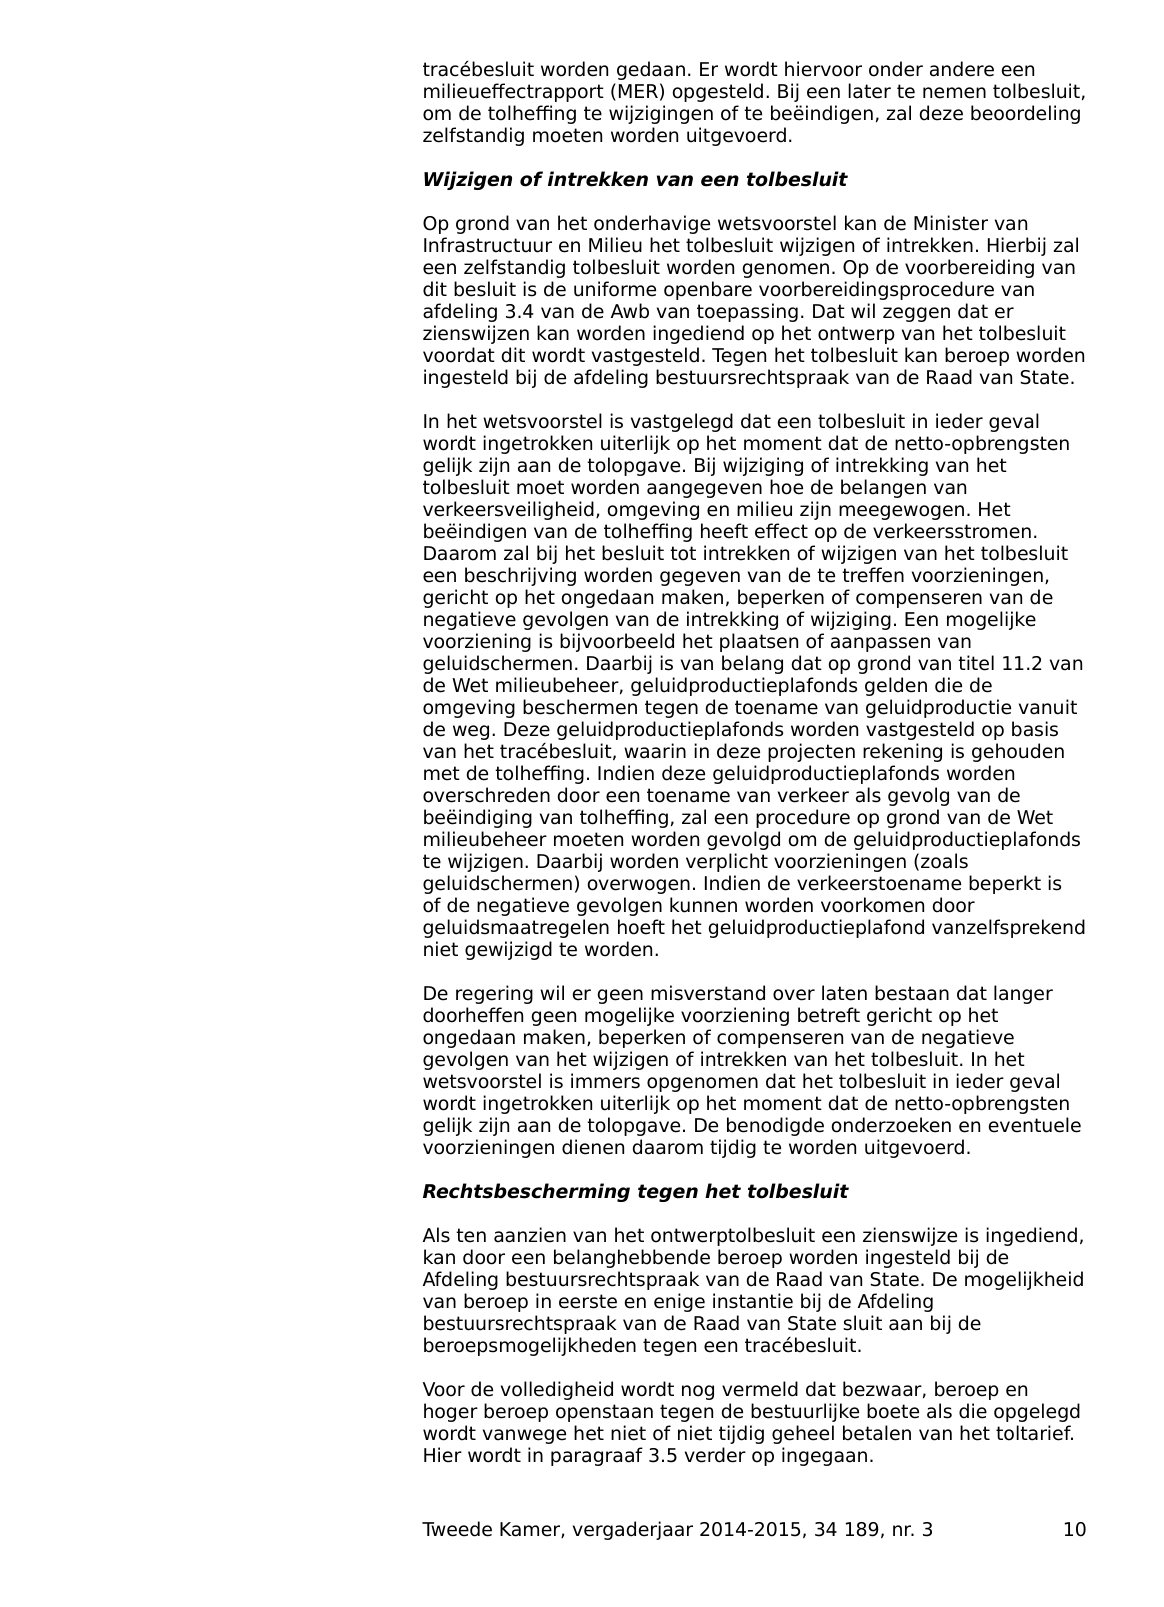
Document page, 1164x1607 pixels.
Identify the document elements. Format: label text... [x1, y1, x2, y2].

text tracébesluit worden gedaan. Er wordt hiervoor onder andere een milieueffectrapport (MER) opgesteld. Bij een later te nemen tolbesluit, om de tolheffing te wijzigingen of te beëindigen, zal deze beoordeling zelfstandig moeten worden uitgevoerd. [422, 59, 1087, 147]
text In het wetsvoorstel is vastgelegd dat een tolbesluit in ieder geval wordt ingetrokken uiterlijk op het moment dat de netto-opbrengsten gelijk zijn aan de tolopgave. Bij wijziging of intrekking van het tolbesluit moet worden aangegeven hoe de belangen van verkeersveiligheid, omgeving en milieu zijn meegewogen. Het beëindigen van de tolheffing heeft effect op de verkeersstromen. Daarom zal bij het besluit tot intrekken of wijzigen van het tolbesluit een beschrijving worden gegeven van de te treffen voorzieningen, gericht op het ongedaan maken, beperken of compenseren van de negatieve gevolgen van de intrekking of wijziging. Een mogelijke voorziening is bijvoorbeeld het plaatsen of aanpassen van geluidschermen. Daarbij is van belang dat op grond van titel 11.2 van de Wet milieubeheer, geluidproductieplafonds gelden die de omgeving beschermen tegen de toename van geluidproductie vanuit de weg. Deze geluidproductieplafonds worden vastgesteld op basis van het tracébesluit, waarin in deze projecten rekening is gehouden met de tolheffing. Indien deze geluidproductieplafonds worden overschreden door een toename van verkeer als gevolg van de beëindiging van tolheffing, zal een procedure op grond van de Wet milieubeheer moeten worden gevolgd om de geluidproductieplafonds te wijzigen. Daarbij worden verplicht voorzieningen (zoals geluidschermen) overwogen. Indien de verkeerstoename beperkt is of de negatieve gevolgen kunnen worden voorkomen door geluidsmaatregelen hoeft het geluidproductieplafond vanzelfsprekend niet gewijzigd te worden. [422, 411, 1087, 961]
text Als ten aanzien van het ontwerptolbesluit een zienswijze is ingediend, kan door een belanghebbende beroep worden ingesteld bij de Afdeling bestuursrechtspraak van de Raad van State. De mogelijkheid van beroep in eerste en enige instantie bij de Afdeling bestuursrechtspraak van de Raad van State sluit aan bij de beroepsmogelijkheden tegen een tracébesluit. [422, 1225, 1087, 1357]
text Voor de volledigheid wordt nog vermeld dat bezwaar, beroep en hoger beroep openstaan tegen de bestuurlijke boete als die opgelegd wordt vanwege het niet of niet tijdig geheel betalen van het toltarief. Hier wordt in paragraaf 3.5 verder op ingegaan. [422, 1379, 1087, 1467]
text De regering wil er geen misverstand over laten bestaan dat langer doorheffen geen mogelijke voorziening betreft gericht op het ongedaan maken, beperken of compenseren van de negatieve gevolgen van het wijzigen of intrekken van het tolbesluit. In het wetsvoorstel is immers opgenomen dat het tolbesluit in ieder geval wordt ingetrokken uiterlijk op het moment dat de netto-opbrengsten gelijk zijn aan de tolopgave. De benodigde onderzoeken en eventuele voorzieningen dienen daarom tijdig te worden uitgevoerd. [422, 983, 1087, 1159]
subtitle Rechtsbescherming tegen het tolbesluit [422, 1181, 1087, 1203]
subtitle Wijzigen of intrekken van een tolbesluit [422, 169, 1087, 191]
text Op grond van het onderhavige wetsvoorstel kan de Minister van Infrastructuur en Milieu het tolbesluit wijzigen of intrekken. Hierbij zal een zelfstandig tolbesluit worden genomen. Op de voorbereiding van dit besluit is de uniforme openbare voorbereidingsprocedure van afdeling 3.4 van de Awb van toepassing. Dat wil zeggen dat er zienswijzen kan worden ingediend op het ontwerp van het tolbesluit voordat dit wordt vastgesteld. Tegen het tolbesluit kan beroep worden ingesteld bij de afdeling bestuursrechtspraak van de Raad van State. [422, 213, 1087, 389]
